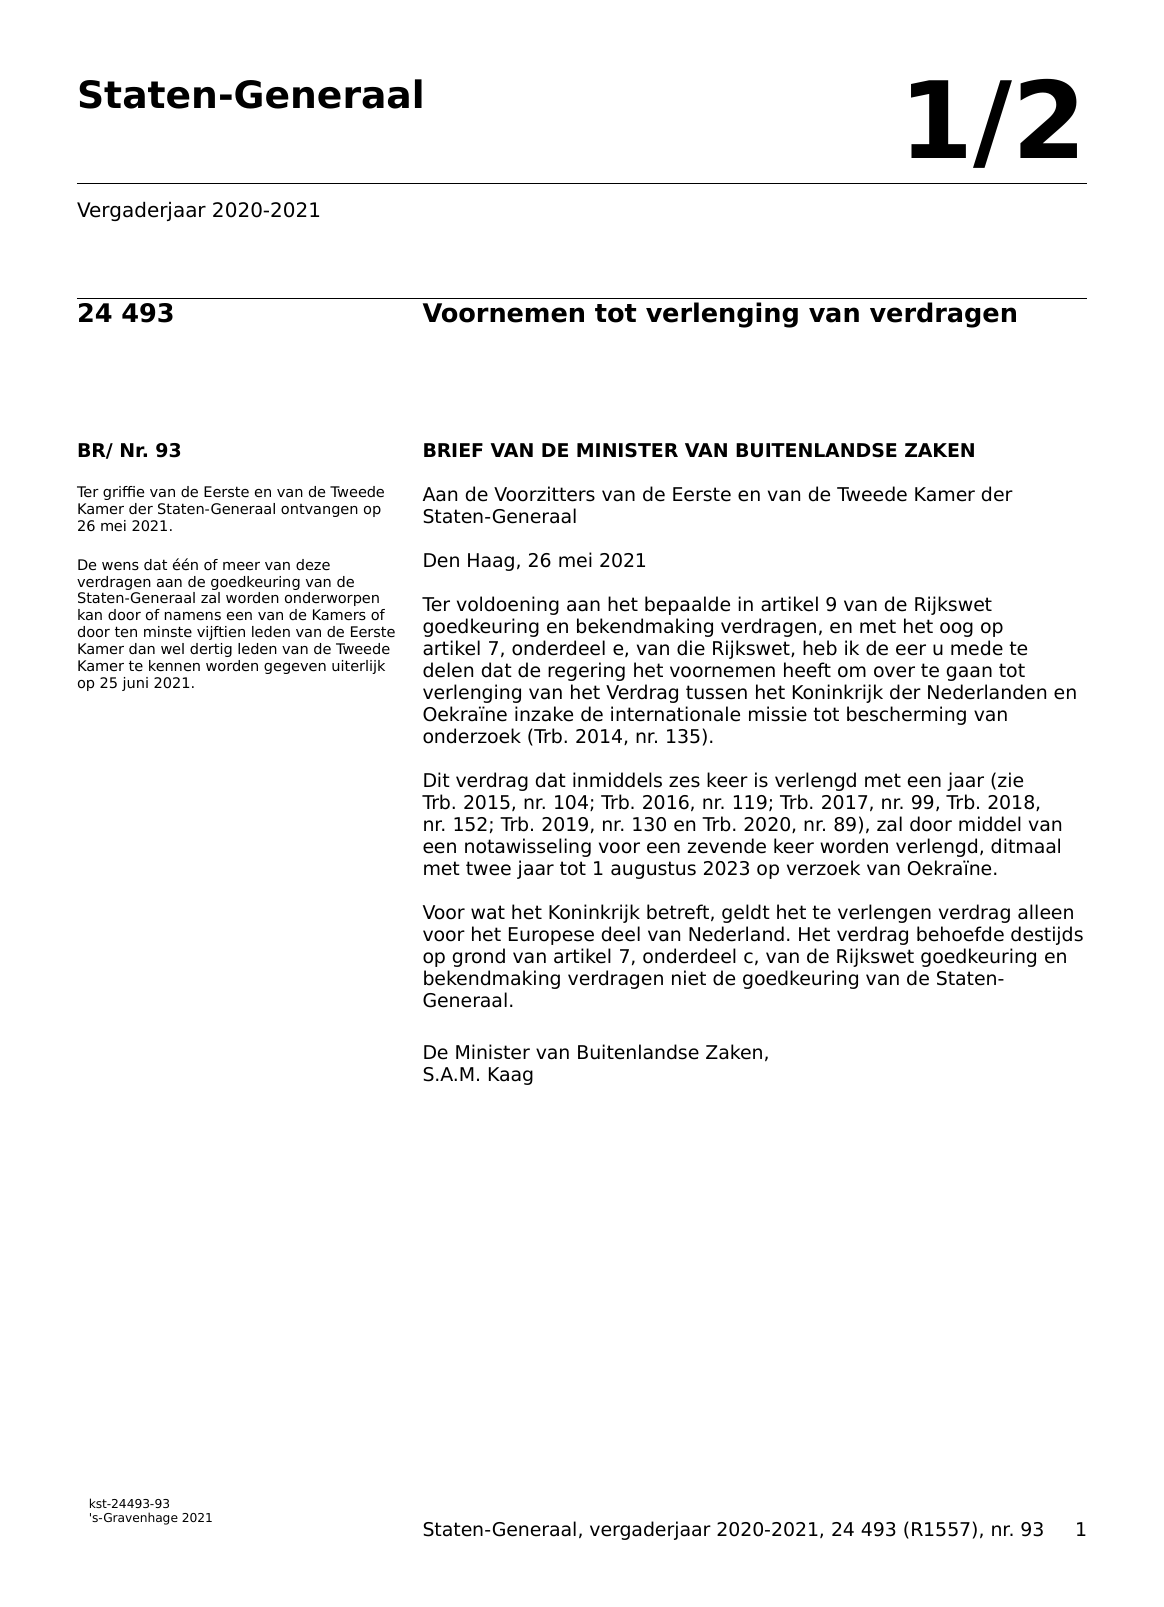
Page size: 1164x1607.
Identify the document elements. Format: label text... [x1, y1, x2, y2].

text kst-24493-93 [88, 1497, 323, 1511]
text 's-Gravenhage 2021 [88, 1511, 323, 1525]
text Aan de Voorzitters van de Eerste en van de Tweede Kamer der Staten-Generaal [422, 484, 1087, 528]
text Den Haag, 26 mei 2021 [422, 550, 1087, 572]
text Voor wat het Koninkrijk betreft, geldt het te verlengen verdrag alleen voor het Europese deel van Nederland. Het verdrag behoefde destijds op grond van artikel 7, onderdeel c, van de Rijkswet goedkeuring en bekendmaking verdragen niet de goedkeuring van de Staten-Generaal. [422, 902, 1087, 1012]
table_cell Vergaderjaar 2020-2021 [77, 184, 1087, 298]
text Ter griffie van de Eerste en van de Tweede Kamer der Staten-Generaal ontvangen op 26 mei 2021. [77, 484, 399, 534]
table_header Staten-Generaal [77, 59, 886, 183]
table_header 1/2 [886, 59, 1087, 183]
subtitle BR/ Nr. 93 BRIEF VAN DE MINISTER VAN BUITENLANDSE ZAKEN [77, 440, 1087, 462]
text [77, 534, 399, 557]
text Dit verdrag dat inmiddels zes keer is verlengd met een jaar (zie Trb. 2015, nr. 104; Trb. 2016, nr. 119; Trb. 2017, nr. 99, Trb. 2018, nr. 152; Trb. 2019, nr. 130 en Trb. 2020, nr. 89), zal door middel van een notawisseling voor een zevende keer worden verlengd, ditmaal met twee jaar tot 1 augustus 2023 op verzoek van Oekraïne. [422, 770, 1087, 880]
text Ter voldoening aan het bepaalde in artikel 9 van de Rijkswet goedkeuring en bekendmaking verdragen, en met het oog op artikel 7, onderdeel e, van die Rijkswet, heb ik de eer u mede te delen dat de regering het voornemen heeft om over te gaan tot verlenging van het Verdrag tussen het Koninkrijk der Nederlanden en Oekraïne inzake de internationale missie tot bescherming van onderzoek (Trb. 2014, nr. 135). [422, 594, 1087, 748]
text De Minister van Buitenlandse Zaken, S.A.M. Kaag [422, 1042, 1087, 1086]
text De wens dat één of meer van deze verdragen aan de goedkeuring van de Staten-Generaal zal worden onderworpen kan door of namens een van de Kamers of door ten minste vijftien leden van de Eerste Kamer dan wel dertig leden van de Tweede Kamer te kennen worden gegeven uiterlijk op 25 juni 2021. [77, 557, 399, 692]
subtitle 24 493 Voornemen tot verlenging van verdragen [77, 299, 1087, 329]
